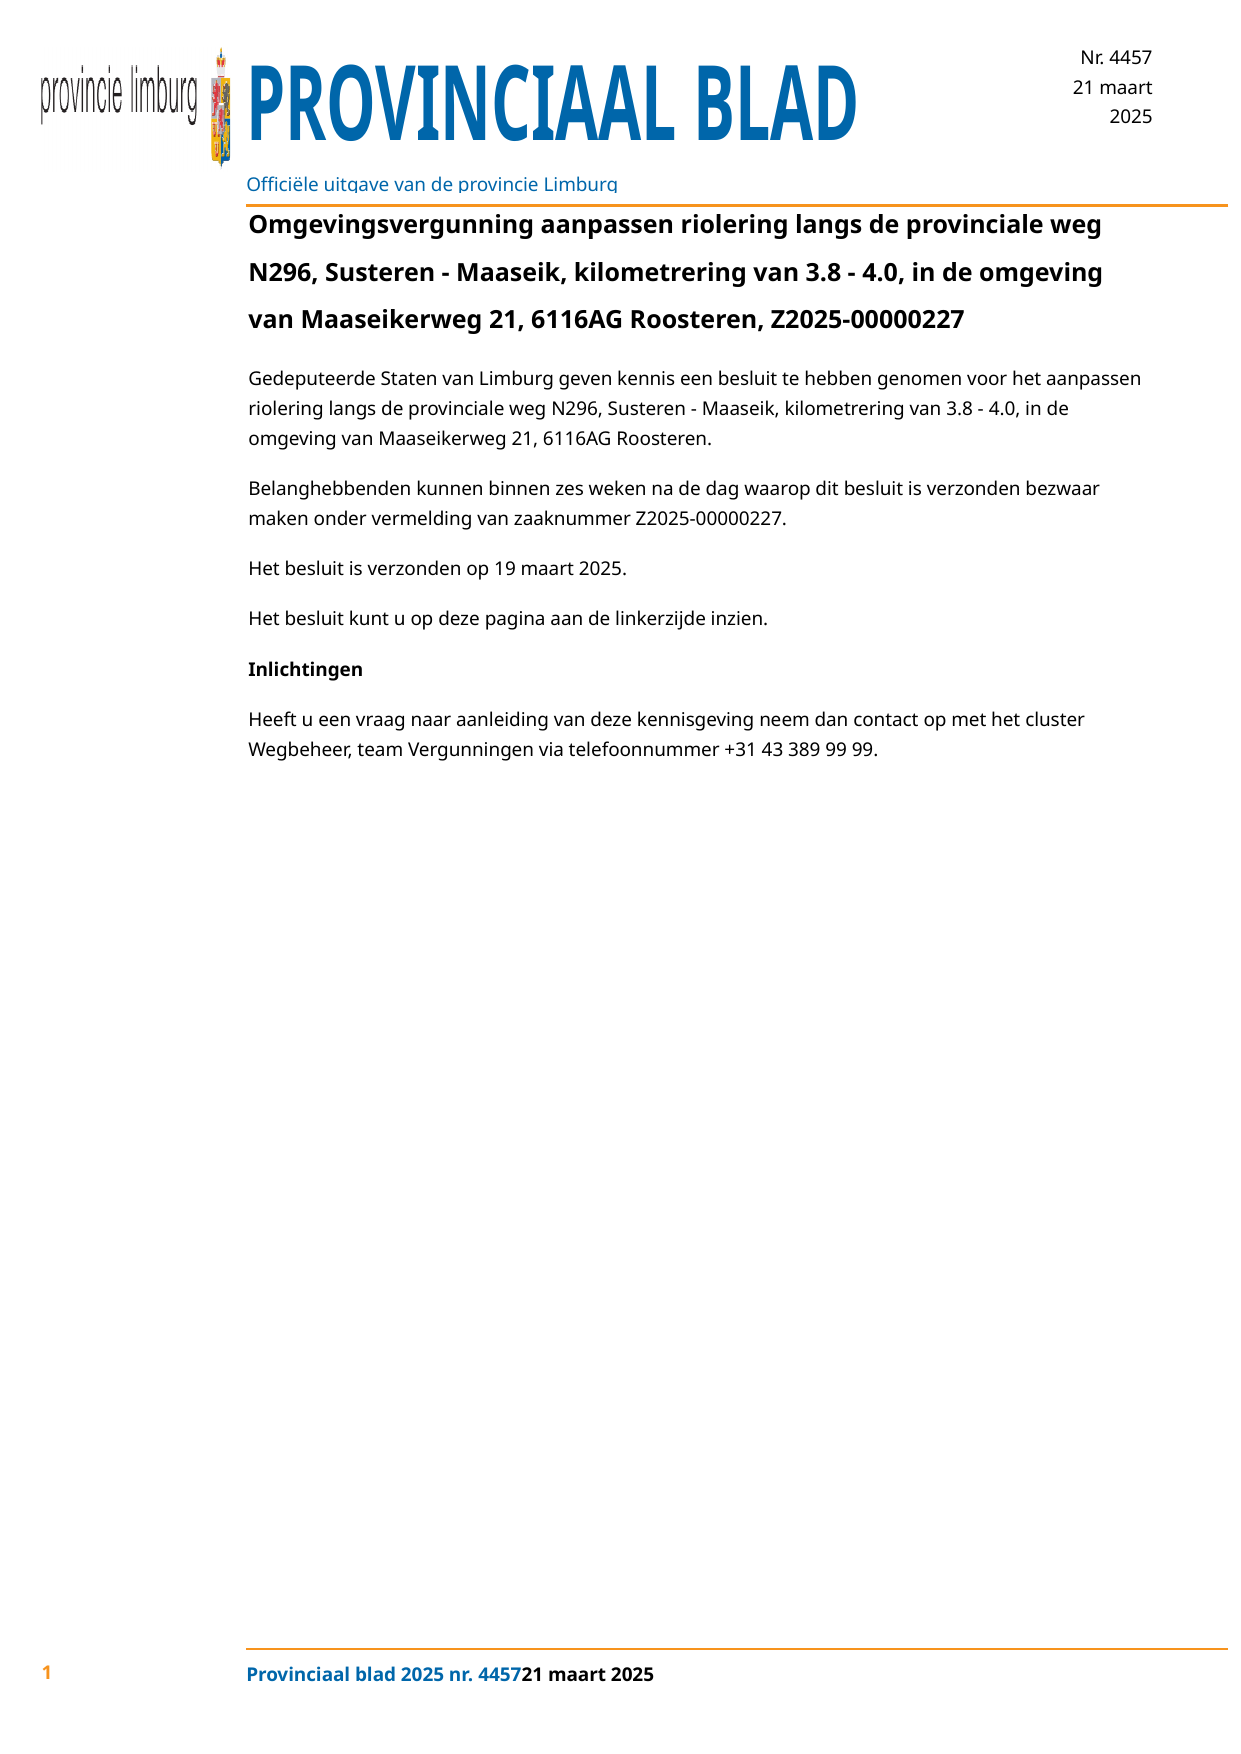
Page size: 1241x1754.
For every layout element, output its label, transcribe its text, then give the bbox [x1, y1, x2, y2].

text Omgevingsvergunning aanpassen riolering langs de provinciale weg N296, Susteren - Maaseik, kilometrering van 3.8 - 4.0, in de omgeving van Maaseikerweg 21, 6116AG Roosteren, Z2025-00000227 [248, 207, 1152, 336]
text Het besluit is verzonden op 19 maart 2025. [248, 555, 1152, 581]
text Het besluit kunt u op deze pagina aan de linkerzijde inzien. [248, 606, 1152, 631]
text Gedeputeerde Staten van Limburg geven kennis een besluit te hebben genomen voor het aanpassen riolering langs de provinciale weg N296, Susteren - Maaseik, kilometrering van 3.8 - 4.0, in de omgeving van Maaseikerweg 21, 6116AG Roosteren. [248, 366, 1152, 450]
text Inlichtingen [248, 656, 1152, 682]
text Belanghebbenden kunnen binnen zes weken na de dag waarop dit besluit is verzonden bezwaar maken onder vermelding van zaaknummer Z2025-00000227. [248, 475, 1152, 530]
picture [41, 47, 231, 172]
text Heeft u een vraag naar aanleiding van deze kennisgeving neem dan contact op met het cluster Wegbeheer, team Vergunningen via telefoonnummer +31 43 389 99 99. [248, 706, 1152, 762]
